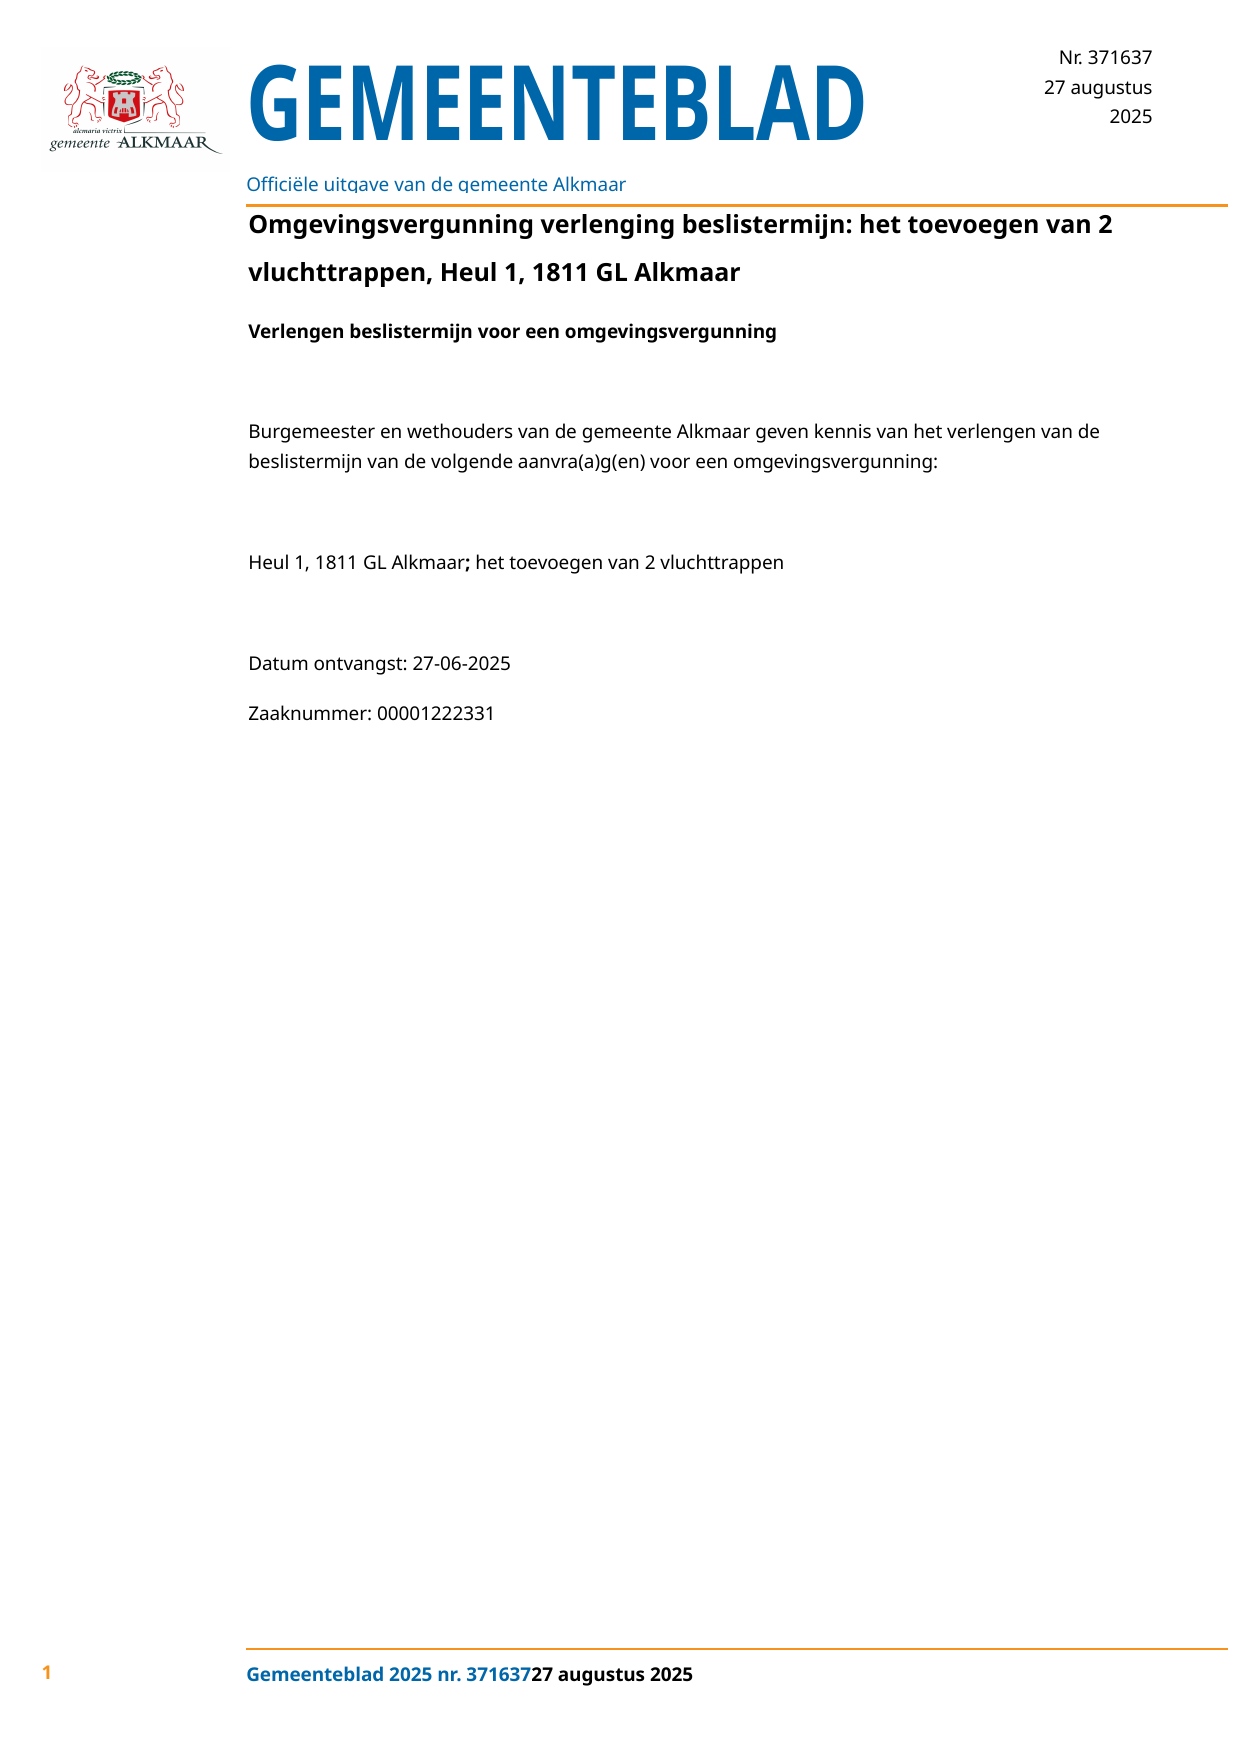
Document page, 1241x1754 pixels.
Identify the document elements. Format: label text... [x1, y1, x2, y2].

text Datum ontvangst: 27-06-2025 [248, 650, 1152, 676]
text Verlengen beslistermijn voor een omgevingsvergunning [248, 318, 1152, 344]
text Burgemeester en wethouders van de gemeente Alkmaar geven kennis van het verlengen van de beslistermijn van de volgende aanvra(a)g(en) voor een omgevingsvergunning: [248, 419, 1152, 474]
text Zaaknummer: 00001222331 [248, 700, 1152, 726]
picture [41, 47, 231, 172]
text Heul 1, 1811 GL Alkmaar; het toevoegen van 2 vluchttrappen [248, 549, 1152, 575]
text Omgevingsvergunning verlenging beslistermijn: het toevoegen van 2 vluchttrappen, Heul 1, 1811 GL Alkmaar [248, 207, 1152, 288]
